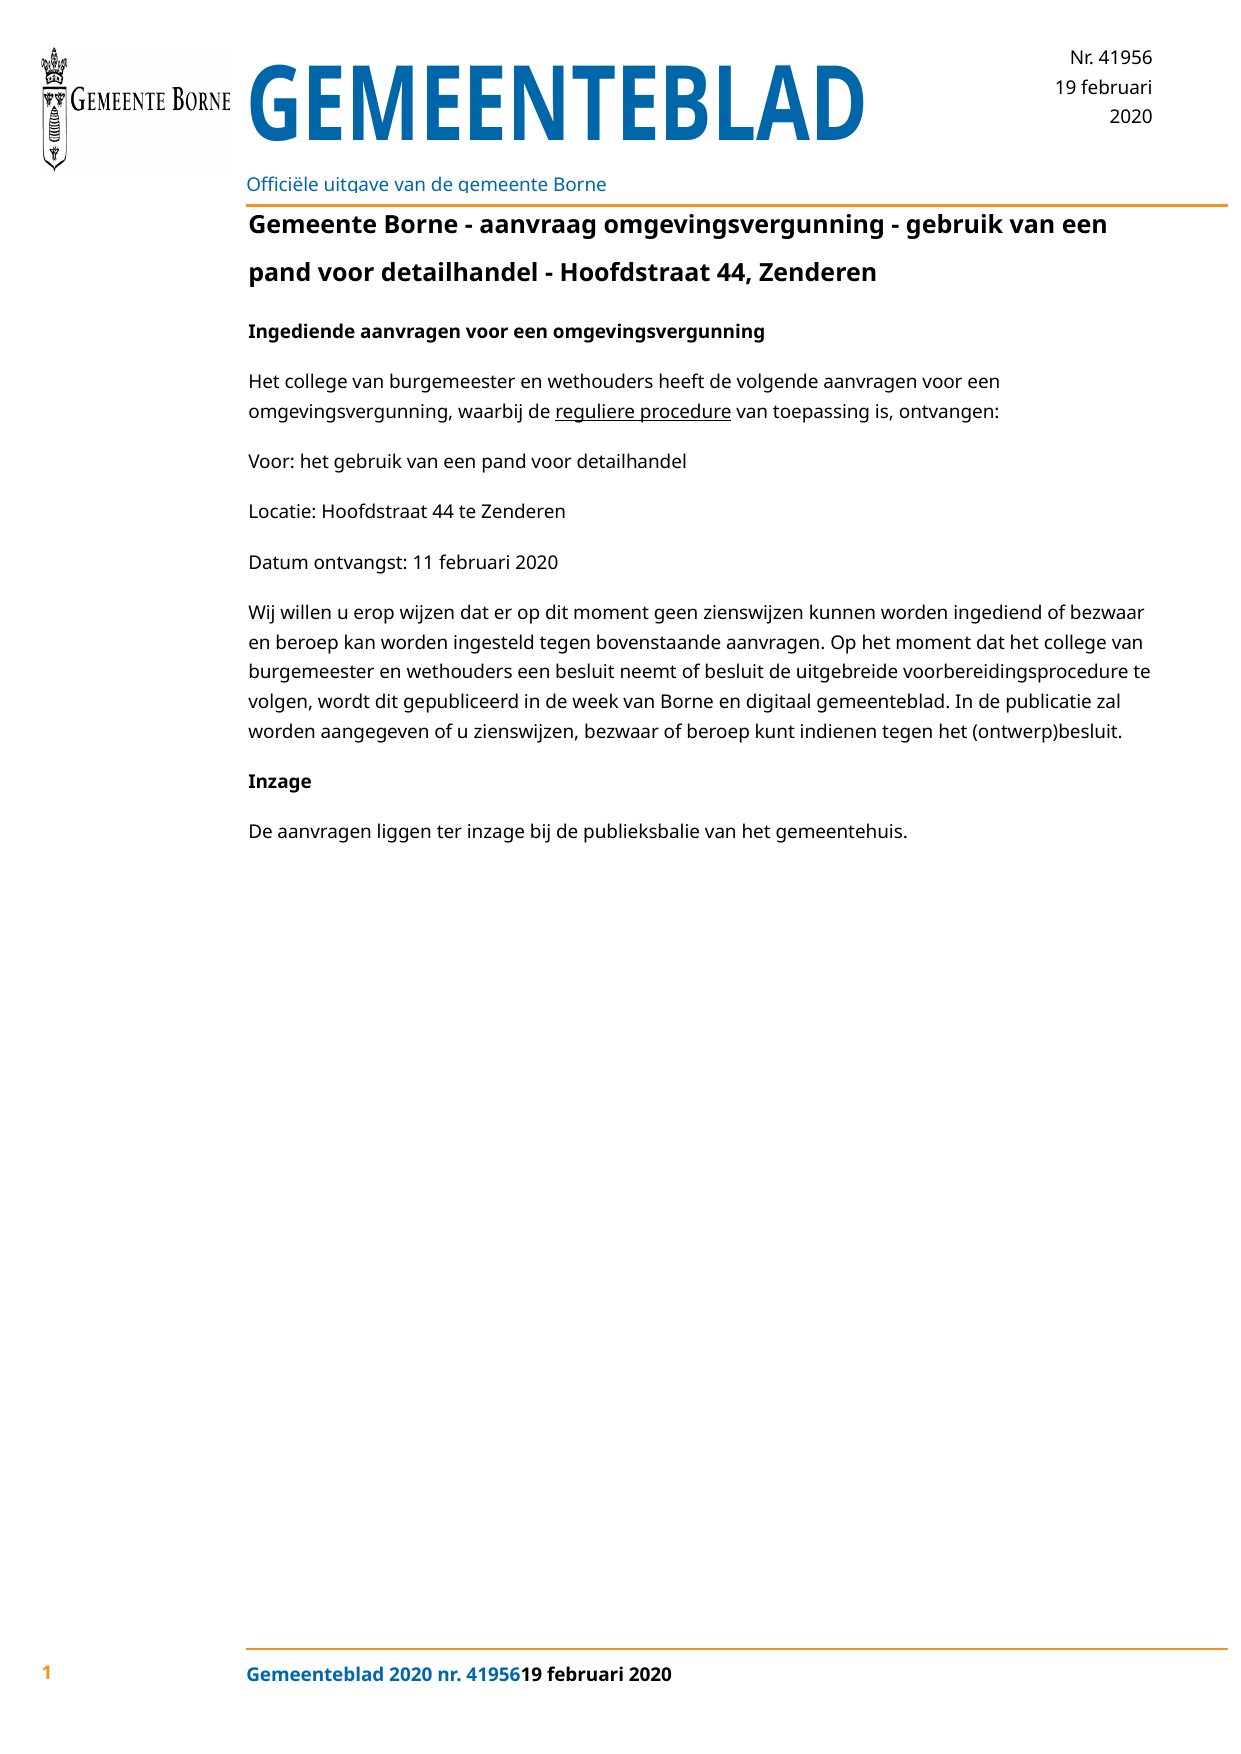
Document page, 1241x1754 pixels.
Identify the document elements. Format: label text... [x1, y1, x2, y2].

text Datum ontvangst: 11 februari 2020 [248, 549, 1152, 575]
text Gemeente Borne - aanvraag omgevingsvergunning - gebruik van een pand voor detailhandel - Hoofdstraat 44, Zenderen [248, 207, 1152, 288]
text De aanvragen liggen ter inzage bij de publieksbalie van het gemeentehuis. [248, 819, 1152, 844]
text Wij willen u erop wijzen dat er op dit moment geen zienswijzen kunnen worden ingediend of bezwaar en beroep kan worden ingesteld tegen bovenstaande aanvragen. Op het moment dat het college van burgemeester en wethouders een besluit neemt of besluit de uitgebreide voorbereidingsprocedure te volgen, wordt dit gepubliceerd in de week van Borne en digitaal gemeenteblad. In de publicatie zal worden aangegeven of u zienswijzen, bezwaar of beroep kunt indienen tegen het (ontwerp)besluit. [248, 599, 1152, 744]
text Voor: het gebruik van een pand voor detailhandel [248, 448, 1152, 474]
picture [41, 47, 231, 172]
text Ingediende aanvragen voor een omgevingsvergunning [248, 318, 1152, 344]
text Het college van burgemeester en wethouders heeft de volgende aanvragen voor een omgevingsvergunning, waarbij de reguliere procedure van toepassing is, ontvangen: [248, 368, 1152, 424]
text Inzage [248, 768, 1152, 794]
text Locatie: Hoofdstraat 44 te Zenderen [248, 499, 1152, 524]
